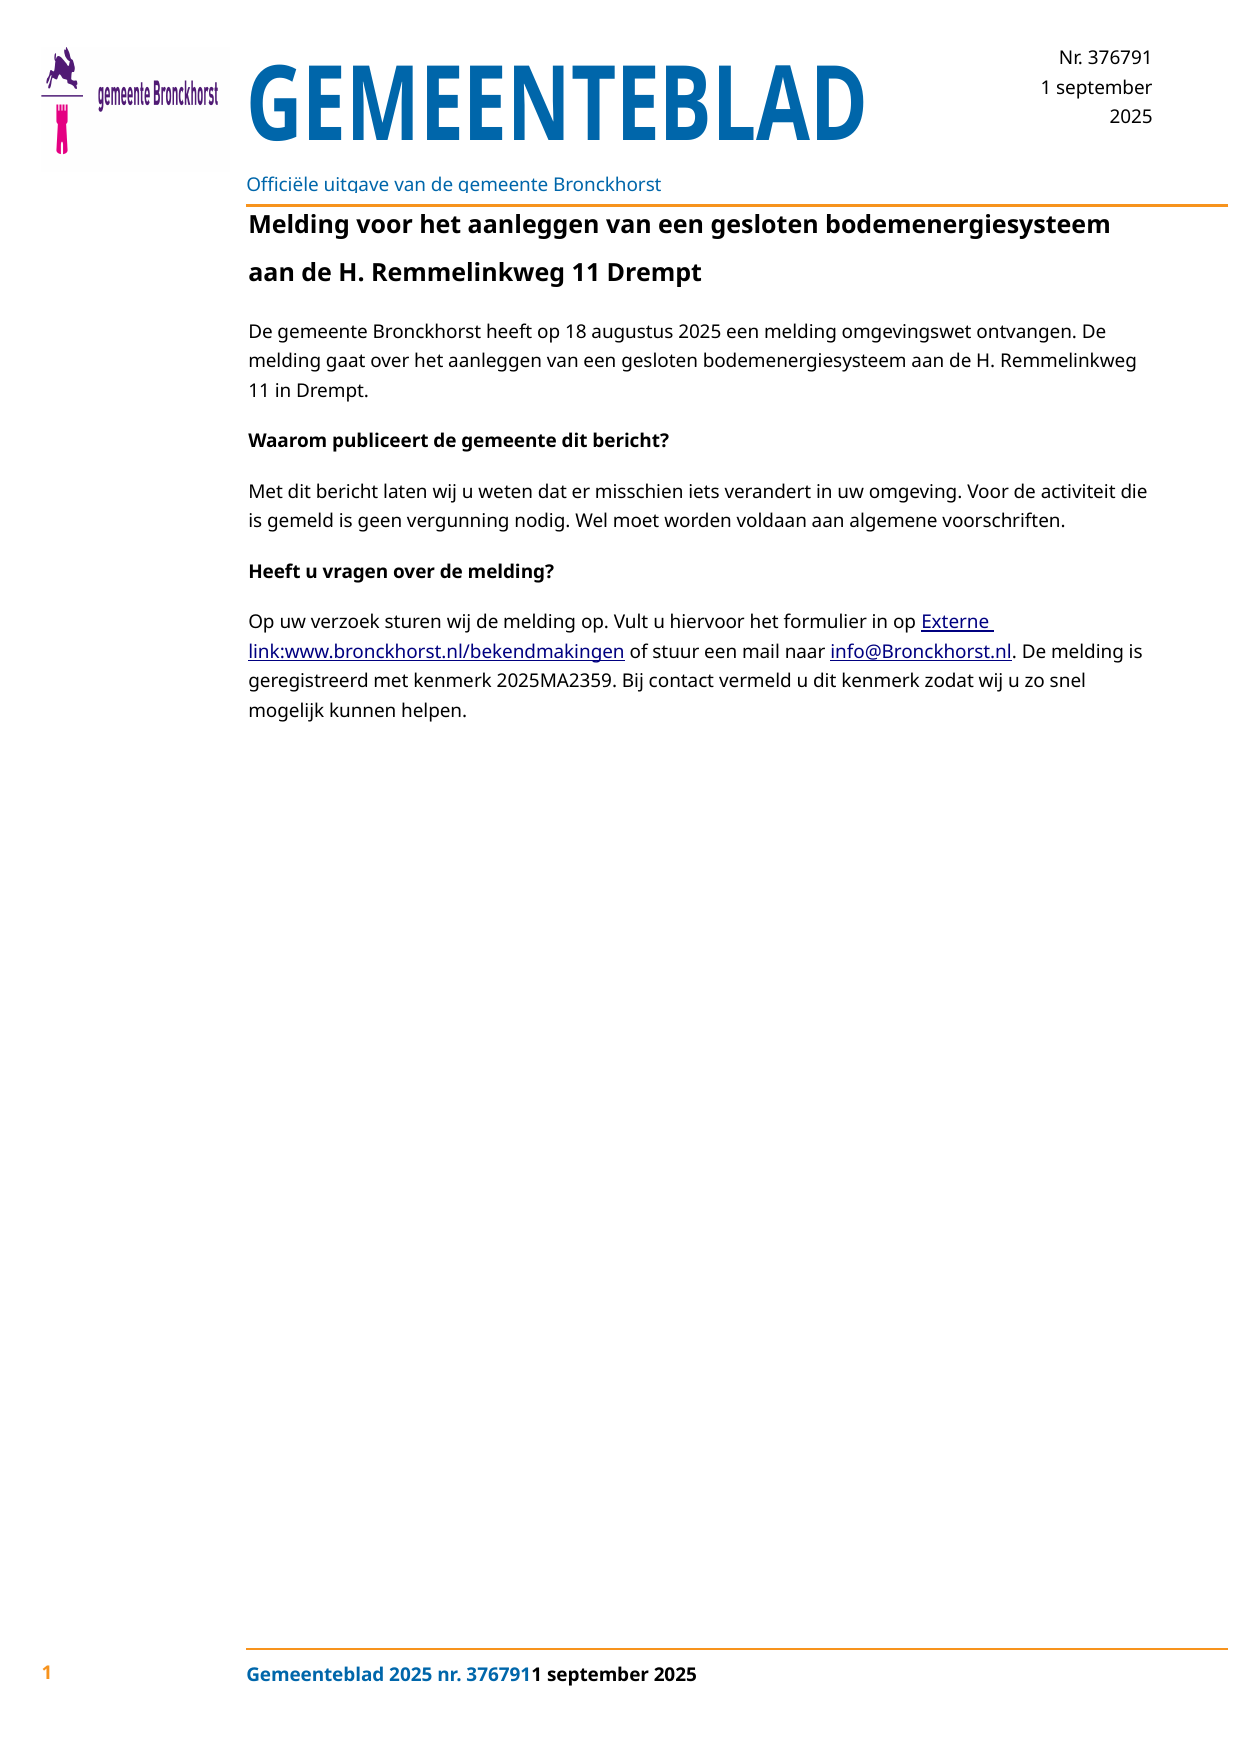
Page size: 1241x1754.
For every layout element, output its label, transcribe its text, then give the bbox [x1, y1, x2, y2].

text Melding voor het aanleggen van een gesloten bodemenergiesysteem aan de H. Remmelinkweg 11 Drempt [248, 207, 1152, 288]
picture [41, 47, 231, 172]
text De gemeente Bronckhorst heeft op 18 augustus 2025 een melding omgevingswet ontvangen. De melding gaat over het aanleggen van een gesloten bodemenergiesysteem aan de H. Remmelinkweg 11 in Drempt. [248, 318, 1152, 403]
text Op uw verzoek sturen wij de melding op. Vult u hiervoor het formulier in op Externe link:www.bronckhorst.nl/bekendmakingen of stuur een mail naar info@Bronckhorst.nl. De melding is geregistreerd met kenmerk 2025MA2359. Bij contact vermeld u dit kenmerk zodat wij u zo snel mogelijk kunnen helpen. [248, 608, 1152, 723]
text Waarom publiceert de gemeente dit bericht? [248, 427, 1152, 453]
text Met dit bericht laten wij u weten dat er misschien iets verandert in uw omgeving. Voor de activiteit die is gemeld is geen vergunning nodig. Wel moet worden voldaan aan algemene voorschriften. [248, 478, 1152, 533]
text Heeft u vragen over de melding? [248, 558, 1152, 584]
